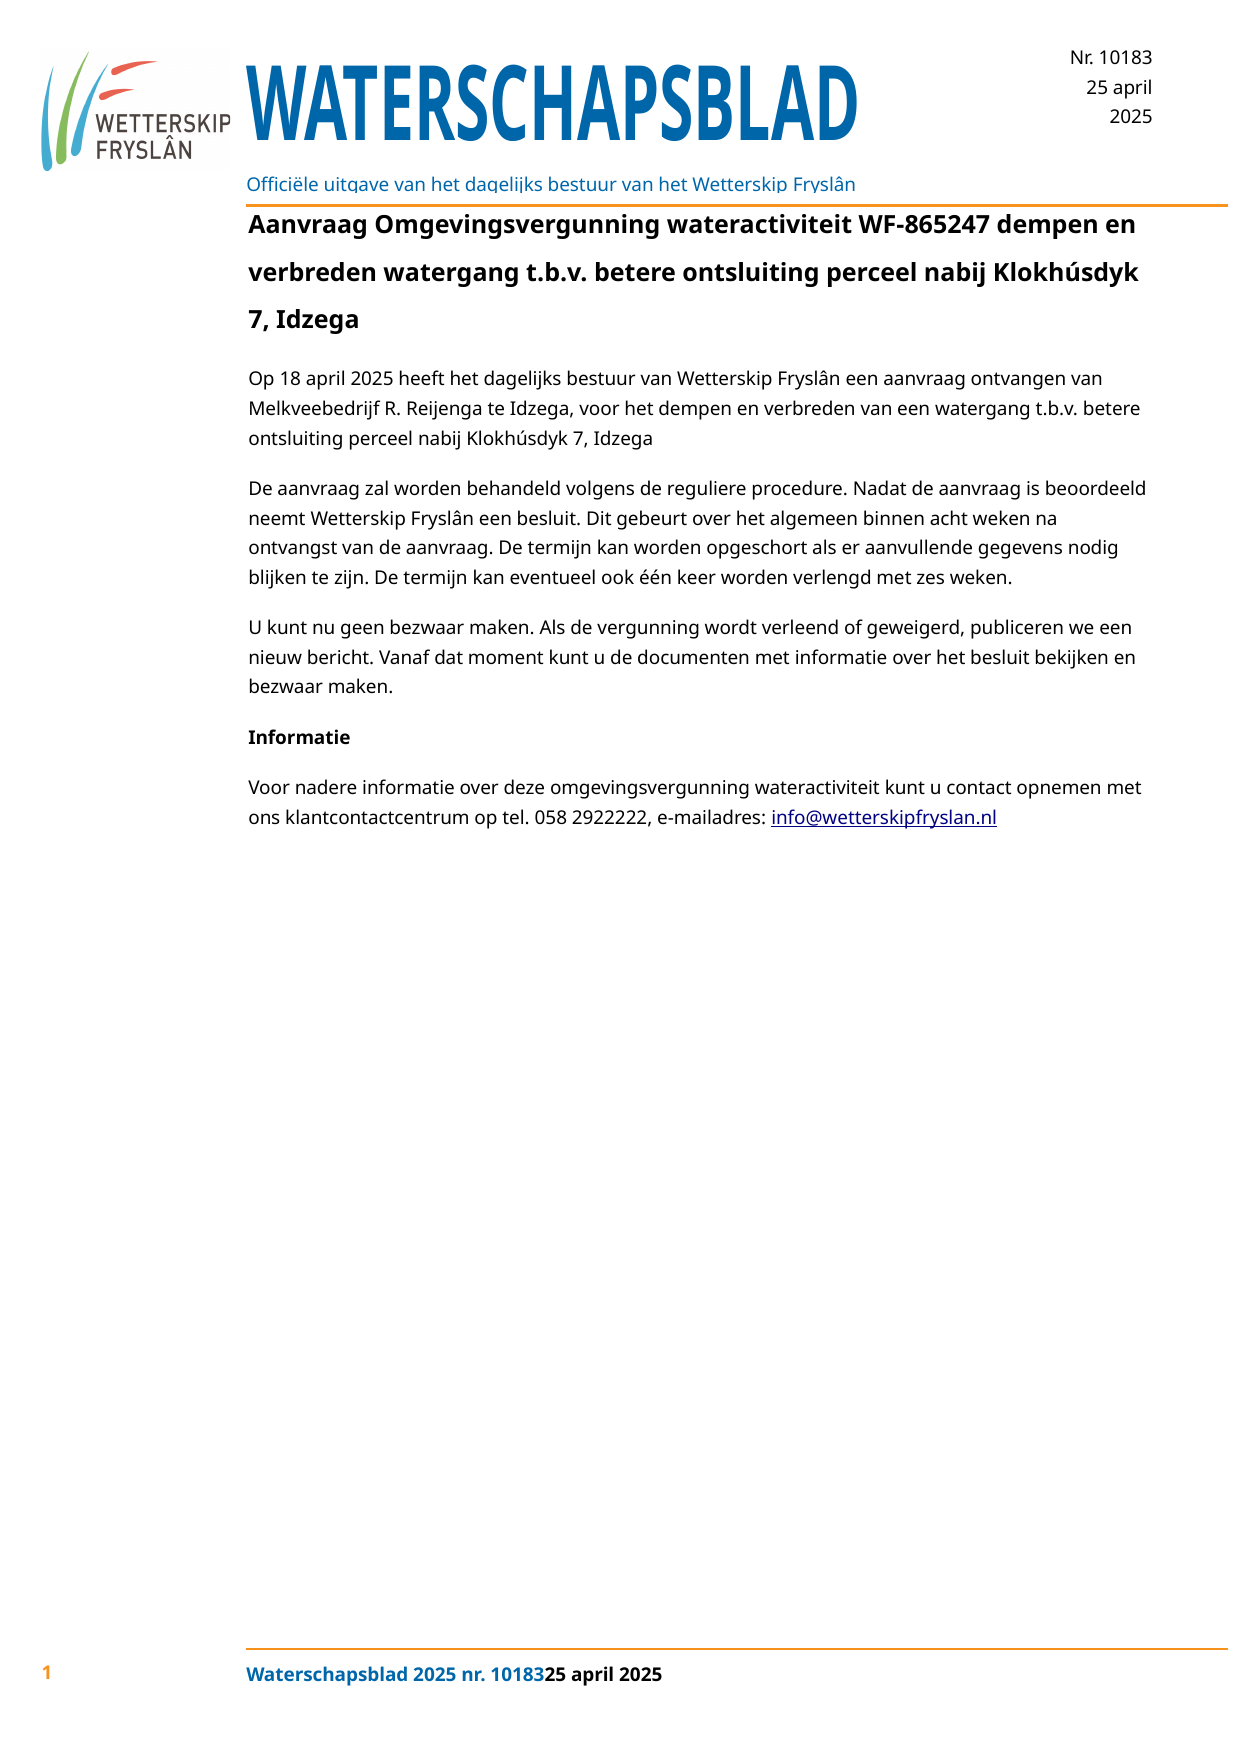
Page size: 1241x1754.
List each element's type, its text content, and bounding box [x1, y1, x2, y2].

picture [41, 47, 231, 172]
text Op 18 april 2025 heeft het dagelijks bestuur van Wetterskip Fryslân een aanvraag ontvangen van Melkveebedrijf R. Reijenga te Idzega, voor het dempen en verbreden van een watergang t.b.v. betere ontsluiting perceel nabij Klokhúsdyk 7, Idzega [248, 366, 1152, 450]
text Informatie [248, 724, 1152, 749]
text Aanvraag Omgevingsvergunning wateractiviteit WF-865247 dempen en verbreden watergang t.b.v. betere ontsluiting perceel nabij Klokhúsdyk 7, Idzega [248, 207, 1152, 336]
text Voor nadere informatie over deze omgevingsvergunning wateractiviteit kunt u contact opnemen met ons klantcontactcentrum op tel. 058 2922222, e-mailadres: info@wetterskipfryslan.nl [248, 774, 1152, 829]
text U kunt nu geen bezwaar maken. Als de vergunning wordt verleend of geweigerd, publiceren we een nieuw bericht. Vanaf dat moment kunt u de documenten met informatie over het besluit bekijken en bezwaar maken. [248, 614, 1152, 699]
text De aanvraag zal worden behandeld volgens de reguliere procedure. Nadat de aanvraag is beoordeeld neemt Wetterskip Fryslân een besluit. Dit gebeurt over het algemeen binnen acht weken na ontvangst van de aanvraag. De termijn kan worden opgeschort als er aanvullende gegevens nodig blijken te zijn. De termijn kan eventueel ook één keer worden verlengd met zes weken. [248, 475, 1152, 589]
